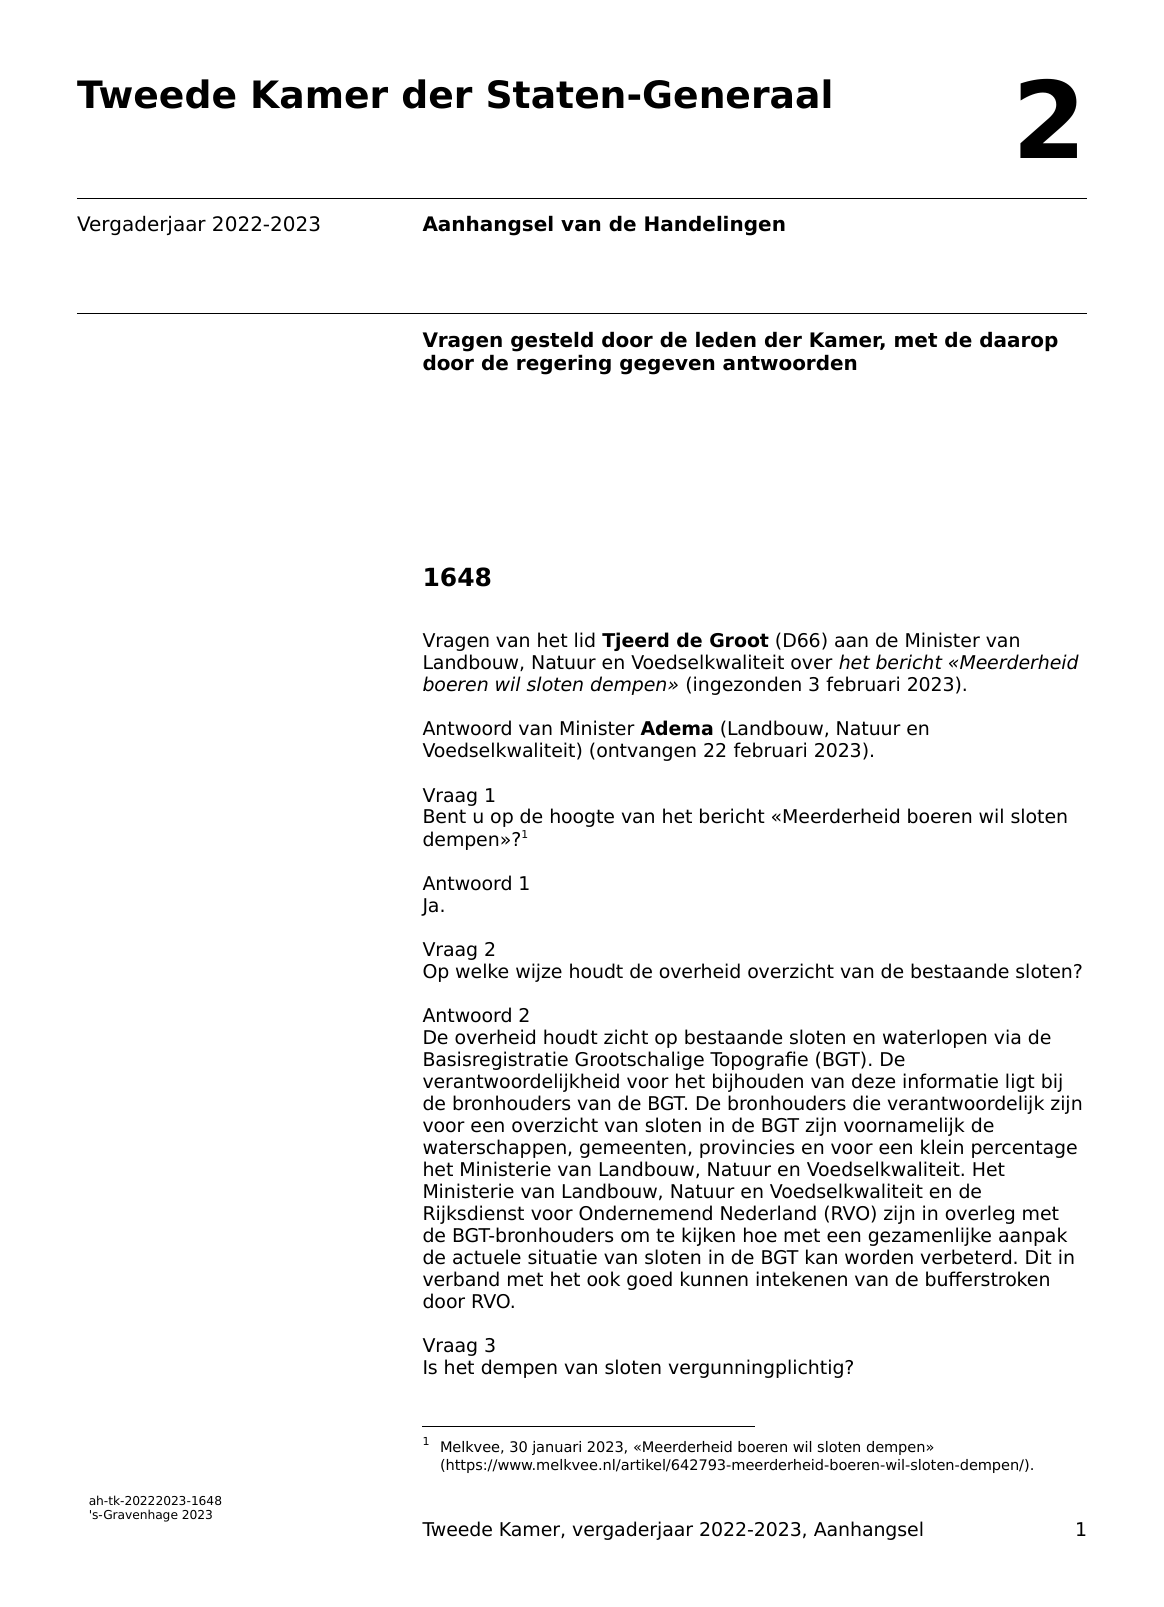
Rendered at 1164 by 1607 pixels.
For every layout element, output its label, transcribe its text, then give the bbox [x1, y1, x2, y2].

text Antwoord van Minister Adema (Landbouw, Natuur en Voedselkwaliteit) (ontvangen 22 februari 2023). [422, 718, 1087, 762]
table_header 2 [886, 59, 1087, 198]
text Vragen van het lid Tjeerd de Groot (D66) aan de Minister van Landbouw, Natuur en Voedselkwaliteit over het bericht «Meerderheid boeren wil sloten dempen» (ingezonden 3 februari 2023). [422, 630, 1087, 696]
text De overheid houdt zicht op bestaande sloten en waterlopen via de Basisregistratie Grootschalige Topografie (BGT). De verantwoordelijkheid voor het bijhouden van deze informatie ligt bij de bronhouders van de BGT. De bronhouders die verantwoordelijk zijn voor een overzicht van sloten in de BGT zijn voornamelijk de waterschappen, gemeenten, provincies en voor een klein percentage het Ministerie van Landbouw, Natuur en Voedselkwaliteit. Het Ministerie van Landbouw, Natuur en Voedselkwaliteit en de Rijksdienst voor Ondernemend Nederland (RVO) zijn in overleg met de BGT-bronhouders om te kijken hoe met een gezamenlijke aanpak de actuele situatie van sloten in de BGT kan worden verbeterd. Dit in verband met het ook goed kunnen intekenen van de bufferstroken door RVO. [422, 1027, 1087, 1313]
table_cell Vragen gesteld door de leden der Kamer, met de daarop door de regering gegeven antwoorden [422, 314, 1087, 375]
text Bent u op de hoogte van het bericht «Meerderheid boeren wil sloten dempen»? [422, 806, 1087, 850]
table_cell [77, 314, 422, 375]
table_cell Aanhangsel van de Handelingen [422, 199, 1087, 313]
text Antwoord 1 [422, 873, 1087, 894]
text 's-Gravenhage 2023 [88, 1508, 323, 1522]
text Vraag 2 [422, 939, 1087, 961]
table_cell Vergaderjaar 2022-2023 [77, 199, 422, 313]
text Op welke wijze houdt de overheid overzicht van de bestaande sloten? [422, 961, 1087, 983]
table_header Tweede Kamer der Staten-Generaal [77, 59, 886, 198]
text Vraag 1 [422, 784, 1087, 806]
text ah-tk-20222023-1648 [88, 1494, 323, 1508]
text 1648 [422, 563, 1087, 592]
text Vraag 3 [422, 1335, 1087, 1357]
text Antwoord 2 [422, 1005, 1087, 1027]
text Melkvee, 30 januari 2023, «Meerderheid boeren wil sloten dempen» (https://www.melkvee.nl/artikel/642793-meerderheid-boeren-wil-sloten-dempen/). [422, 1435, 1087, 1474]
text Is het dempen van sloten vergunningplichtig? [422, 1357, 1087, 1379]
text Ja. [422, 894, 1087, 917]
